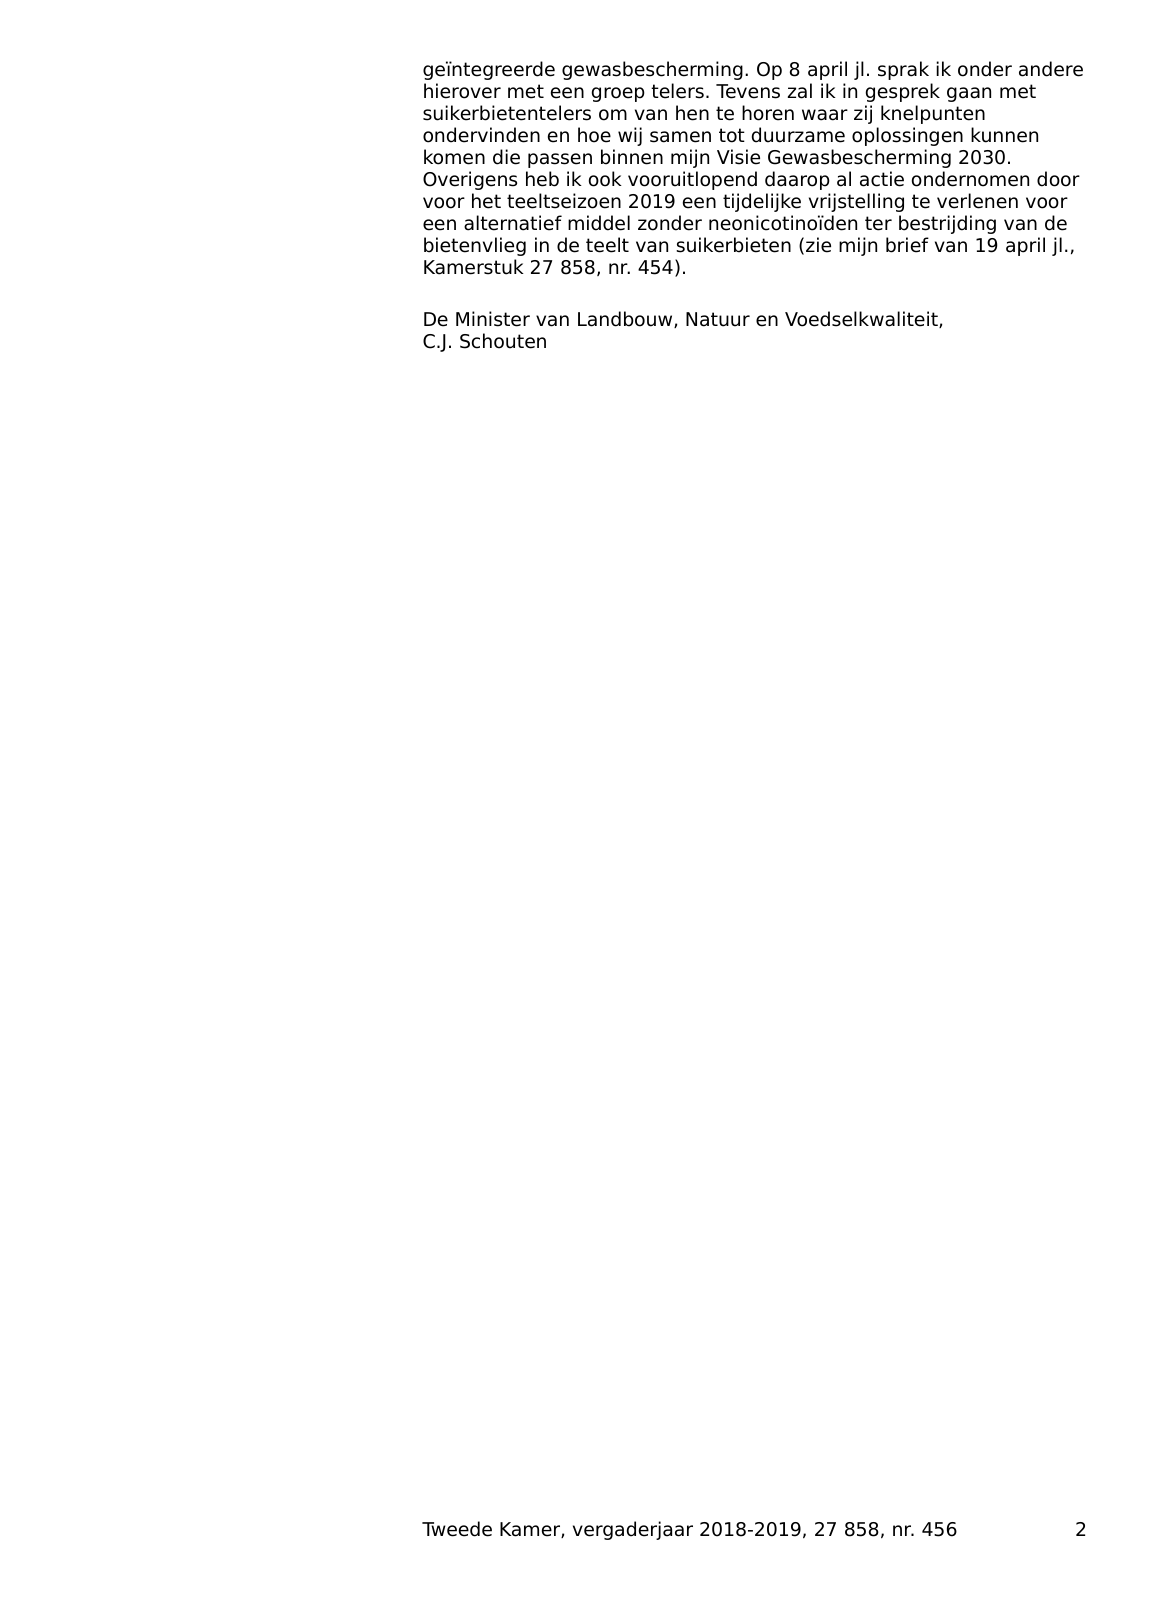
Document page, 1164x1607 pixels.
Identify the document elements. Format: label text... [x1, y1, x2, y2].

text De Minister van Landbouw, Natuur en Voedselkwaliteit, C.J. Schouten [422, 309, 1087, 353]
text geïntegreerde gewasbescherming. Op 8 april jl. sprak ik onder andere hierover met een groep telers. Tevens zal ik in gesprek gaan met suikerbietentelers om van hen te horen waar zij knelpunten ondervinden en hoe wij samen tot duurzame oplossingen kunnen komen die passen binnen mijn Visie Gewasbescherming 2030. Overigens heb ik ook vooruitlopend daarop al actie ondernomen door voor het teeltseizoen 2019 een tijdelijke vrijstelling te verlenen voor een alternatief middel zonder neonicotinoïden ter bestrijding van de bietenvlieg in de teelt van suikerbieten (zie mijn brief van 19 april jl., Kamerstuk 27 858, nr. 454). [422, 59, 1087, 279]
